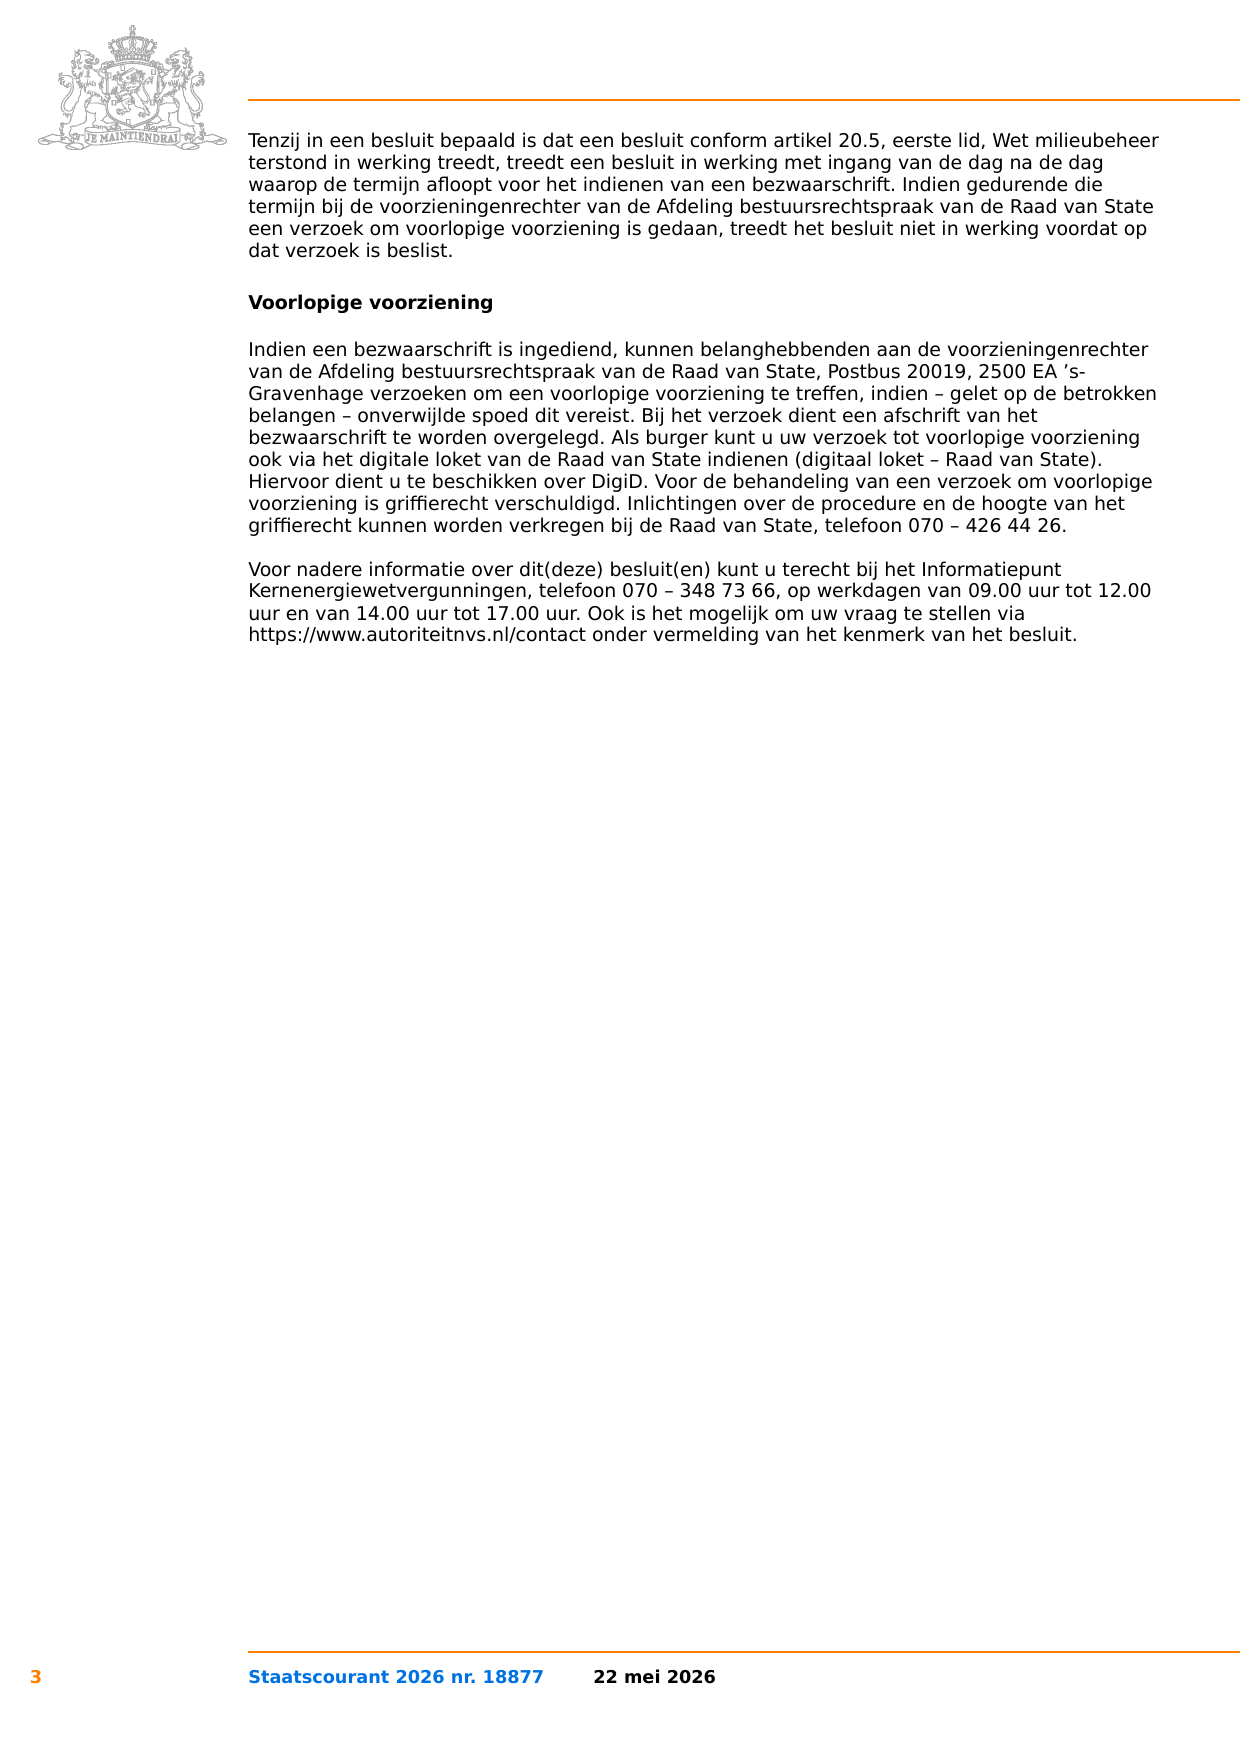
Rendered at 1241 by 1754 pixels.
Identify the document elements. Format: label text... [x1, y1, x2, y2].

text Indien een bezwaarschrift is ingediend, kunnen belanghebbenden aan de voorzieningenrechter van de Afdeling bestuursrechtspraak van de Raad van State, Postbus 20019, 2500 EA ’s-Gravenhage verzoeken om een voorlopige voorziening te treffen, indien – gelet op de betrokken belangen – onverwijlde spoed dit vereist. Bij het verzoek dient een afschrift van het bezwaarschrift te worden overgelegd. Als burger kunt u uw verzoek tot voorlopige voorziening ook via het digitale loket van de Raad van State indienen (digitaal loket – Raad van State). [248, 339, 1163, 471]
subtitle Voorlopige voorziening [248, 292, 1163, 314]
text Tenzij in een besluit bepaald is dat een besluit conform artikel 20.5, eerste lid, Wet milieubeheer terstond in werking treedt, treedt een besluit in werking met ingang van de dag na de dag waarop de termijn afloopt voor het indienen van een bezwaarschrift. Indien gedurende die termijn bij de voorzieningenrechter van de Afdeling bestuursrechtspraak van de Raad van State een verzoek om voorlopige voorziening is gedaan, treedt het besluit niet in werking voordat op dat verzoek is beslist. [248, 130, 1163, 262]
text Hiervoor dient u te beschikken over DigiD. Voor de behandeling van een verzoek om voorlopige voorziening is griffierecht verschuldigd. Inlichtingen over de procedure en de hoogte van het griffierecht kunnen worden verkregen bij de Raad van State, telefoon 070 – 426 44 26. [248, 471, 1163, 537]
text Voor nadere informatie over dit(deze) besluit(en) kunt u terecht bij het Informatiepunt Kernenergiewetvergunningen, telefoon 070 – 348 73 66, op werkdagen van 09.00 uur tot 12.00 uur en van 14.00 uur tot 17.00 uur. Ook is het mogelijk om uw vraag te stellen via https://www.autoriteitnvs.nl/contact onder vermelding van het kenmerk van het besluit. [248, 558, 1163, 646]
picture [38, 25, 227, 150]
